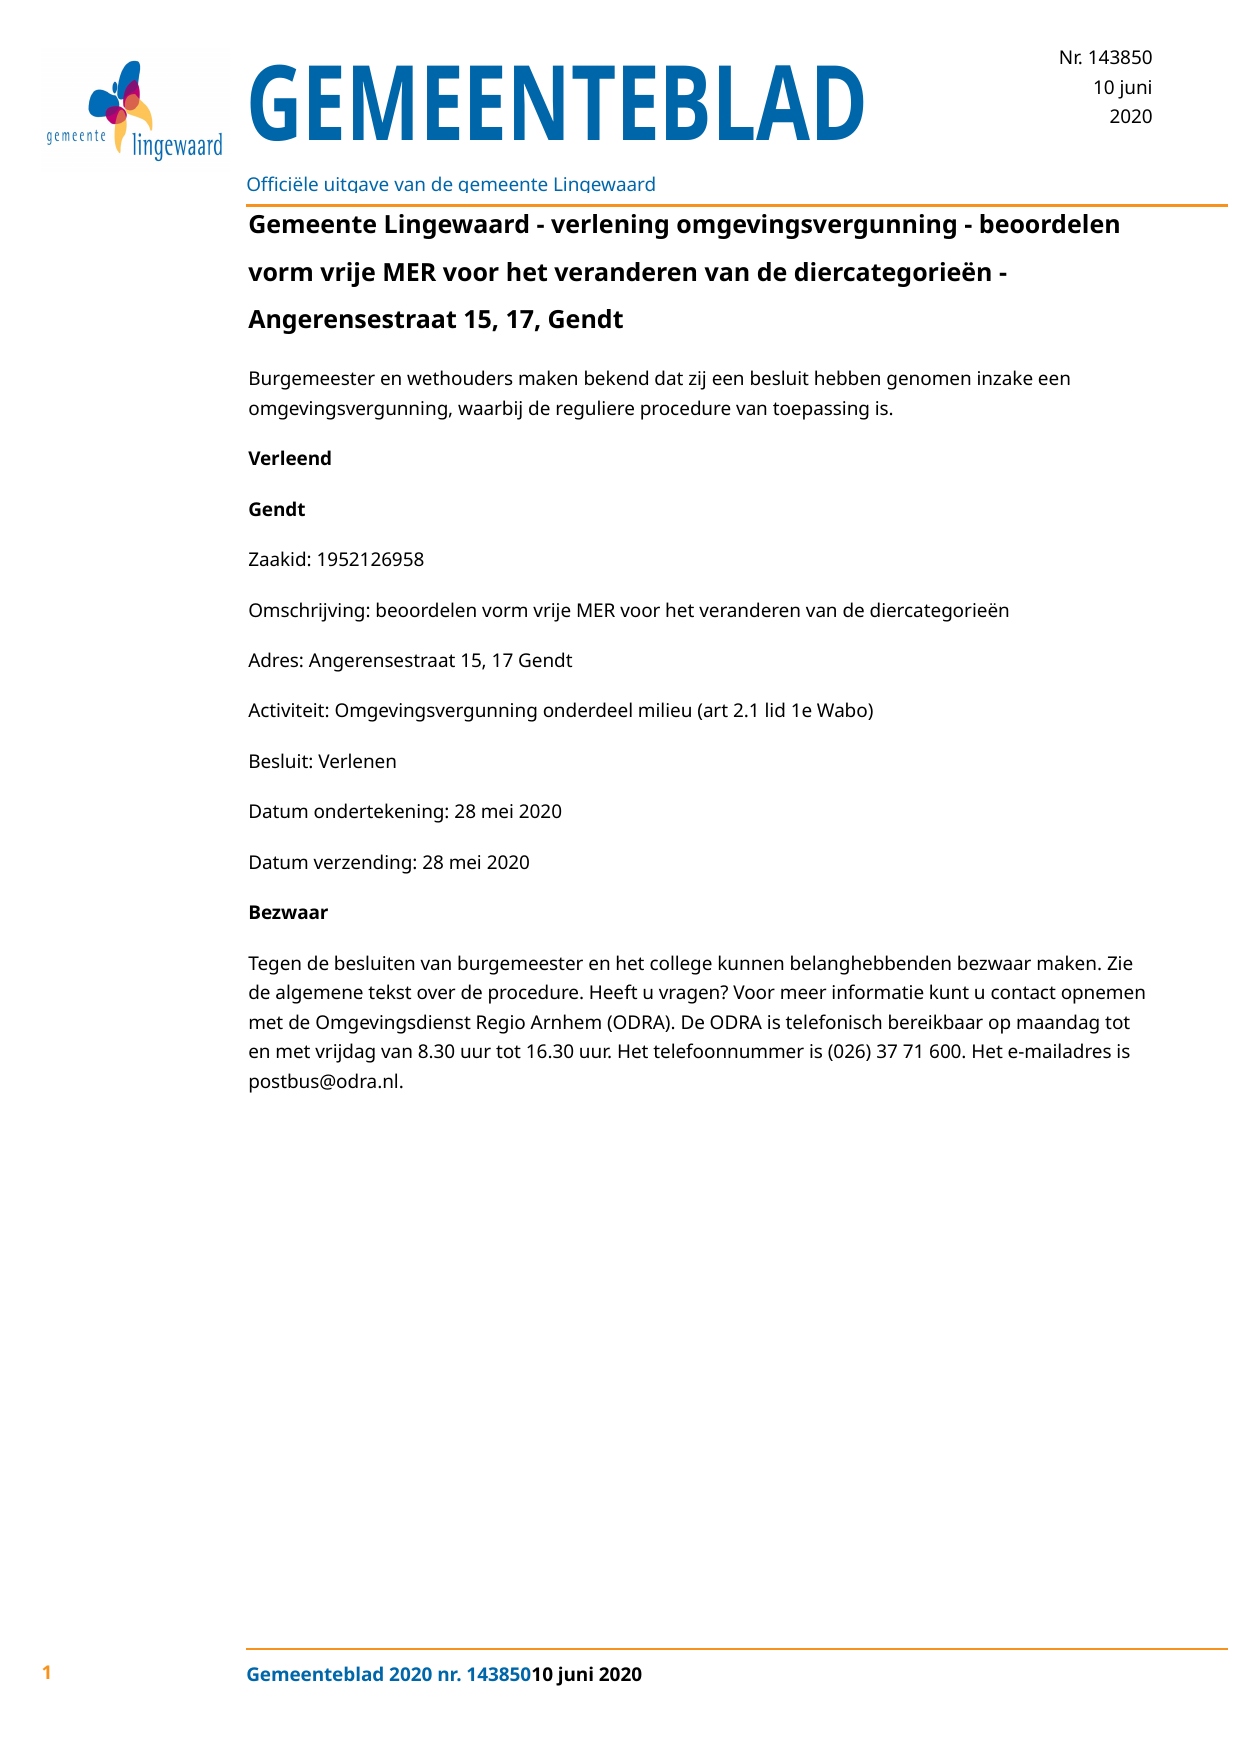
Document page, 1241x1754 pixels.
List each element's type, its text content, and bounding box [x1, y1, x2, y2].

text Zaakid: 1952126958 [248, 546, 1152, 572]
text Gendt [248, 496, 1152, 522]
text Besluit: Verlenen [248, 748, 1152, 774]
text Verleend [248, 446, 1152, 471]
text Datum verzending: 28 mei 2020 [248, 849, 1152, 874]
text Tegen de besluiten van burgemeester en het college kunnen belanghebbenden bezwaar maken. Zie de algemene tekst over de procedure. Heeft u vragen? Voor meer informatie kunt u contact opnemen met de Omgevingsdienst Regio Arnhem (ODRA). De ODRA is telefonisch bereikbaar op maandag tot en met vrijdag van 8.30 uur tot 16.30 uur. Het telefoonnummer is (026) 37 71 600. Het e-mailadres is postbus@odra.nl. [248, 950, 1152, 1094]
text Gemeente Lingewaard - verlening omgevingsvergunning - beoordelen vorm vrije MER voor het veranderen van de diercategorieën - Angerensestraat 15, 17, Gendt [248, 207, 1152, 336]
text Omschrijving: beoordelen vorm vrije MER voor het veranderen van de diercategorieën [248, 597, 1152, 622]
text Datum ondertekening: 28 mei 2020 [248, 798, 1152, 824]
text Activiteit: Omgevingsvergunning onderdeel milieu (art 2.1 lid 1e Wabo) [248, 698, 1152, 723]
text Adres: Angerensestraat 15, 17 Gendt [248, 647, 1152, 673]
text Bezwaar [248, 899, 1152, 925]
text Burgemeester en wethouders maken bekend dat zij een besluit hebben genomen inzake een omgevingsvergunning, waarbij de reguliere procedure van toepassing is. [248, 366, 1152, 421]
picture [41, 47, 231, 172]
